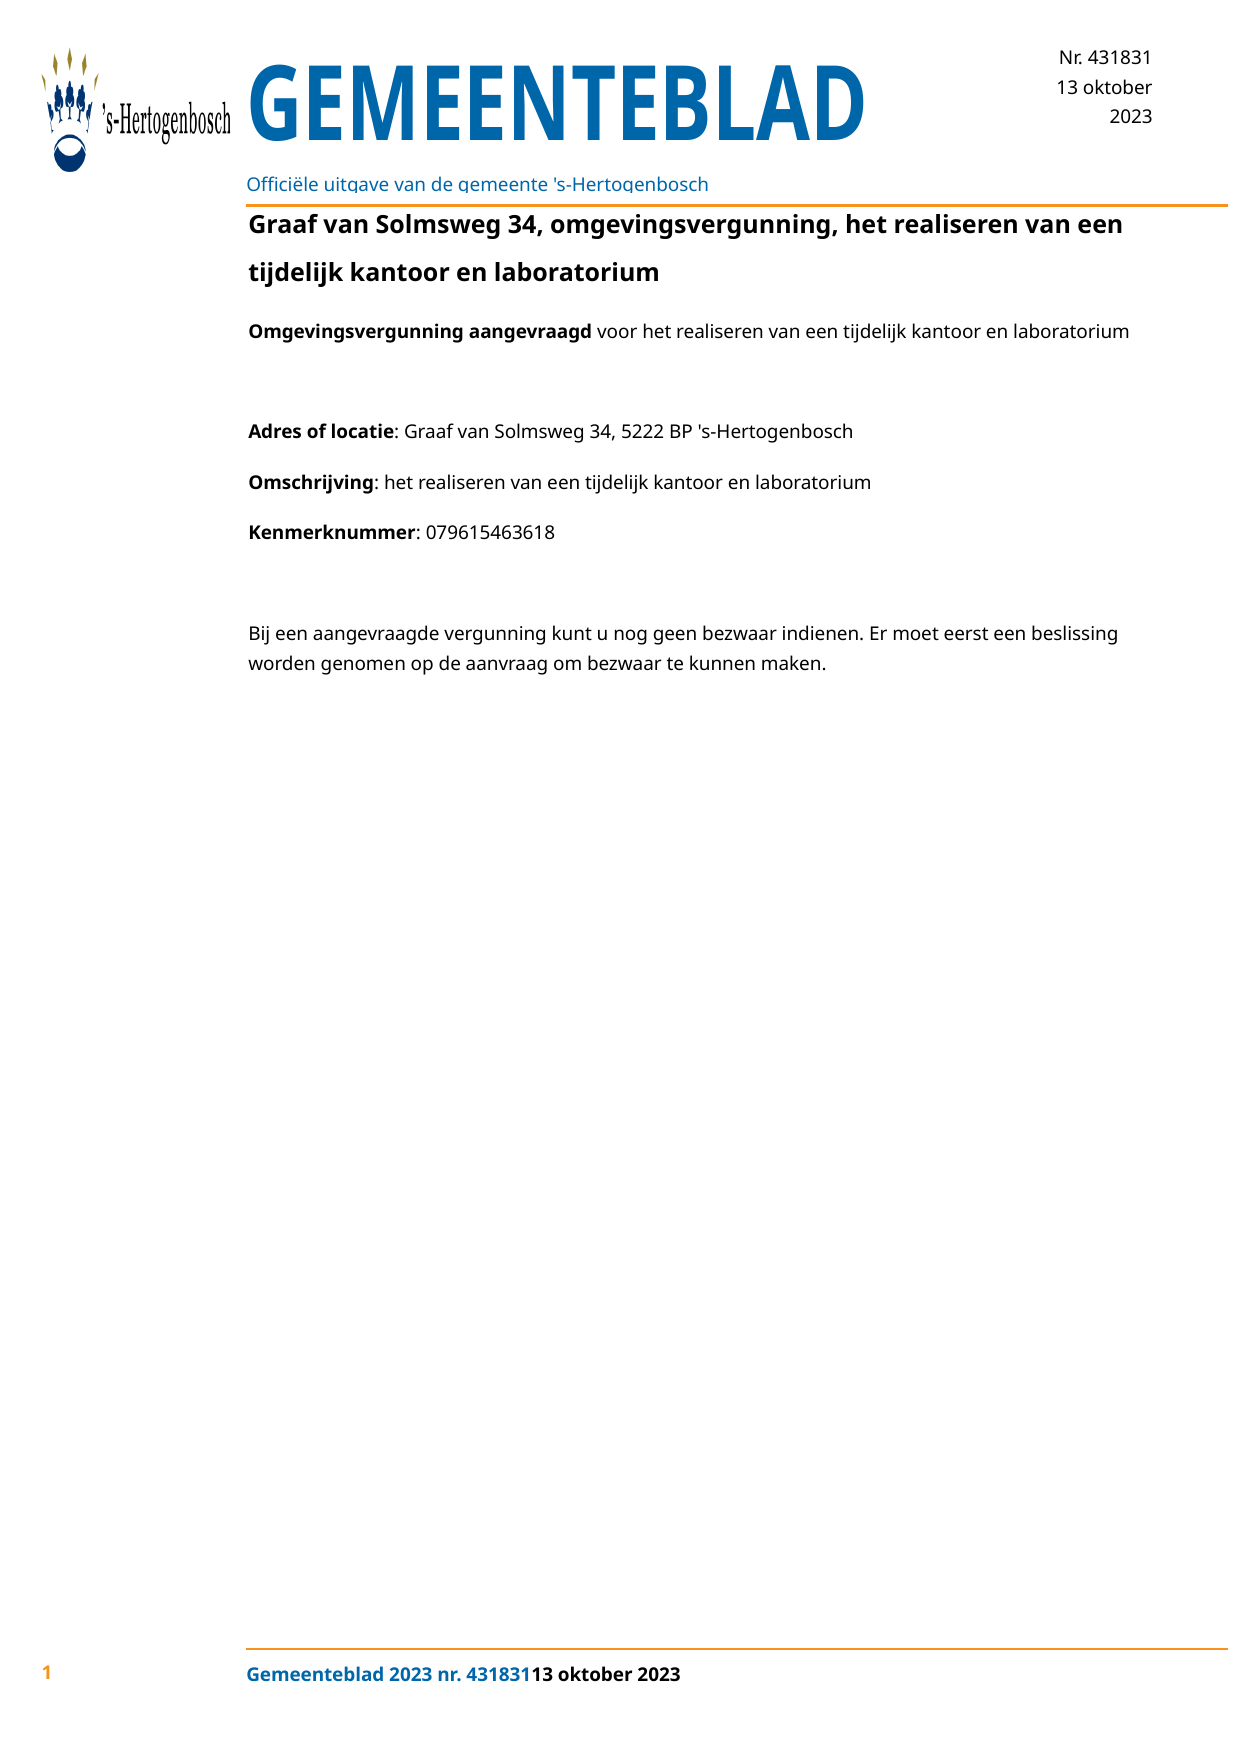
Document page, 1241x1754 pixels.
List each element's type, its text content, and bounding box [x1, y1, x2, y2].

picture [41, 47, 231, 172]
text Omgevingsvergunning aangevraagd voor het realiseren van een tijdelijk kantoor en laboratorium [248, 318, 1152, 344]
text Graaf van Solmsweg 34, omgevingsvergunning, het realiseren van een tijdelijk kantoor en laboratorium [248, 207, 1152, 288]
text Bij een aangevraagde vergunning kunt u nog geen bezwaar indienen. Er moet eerst een beslissing worden genomen op de aanvraag om bezwaar te kunnen maken. [248, 620, 1152, 676]
text Omschrijving: het realiseren van een tijdelijk kantoor en laboratorium [248, 469, 1152, 495]
text Adres of locatie: Graaf van Solmsweg 34, 5222 BP 's-Hertogenbosch [248, 419, 1152, 444]
text Kenmerknummer: 079615463618 [248, 519, 1152, 545]
